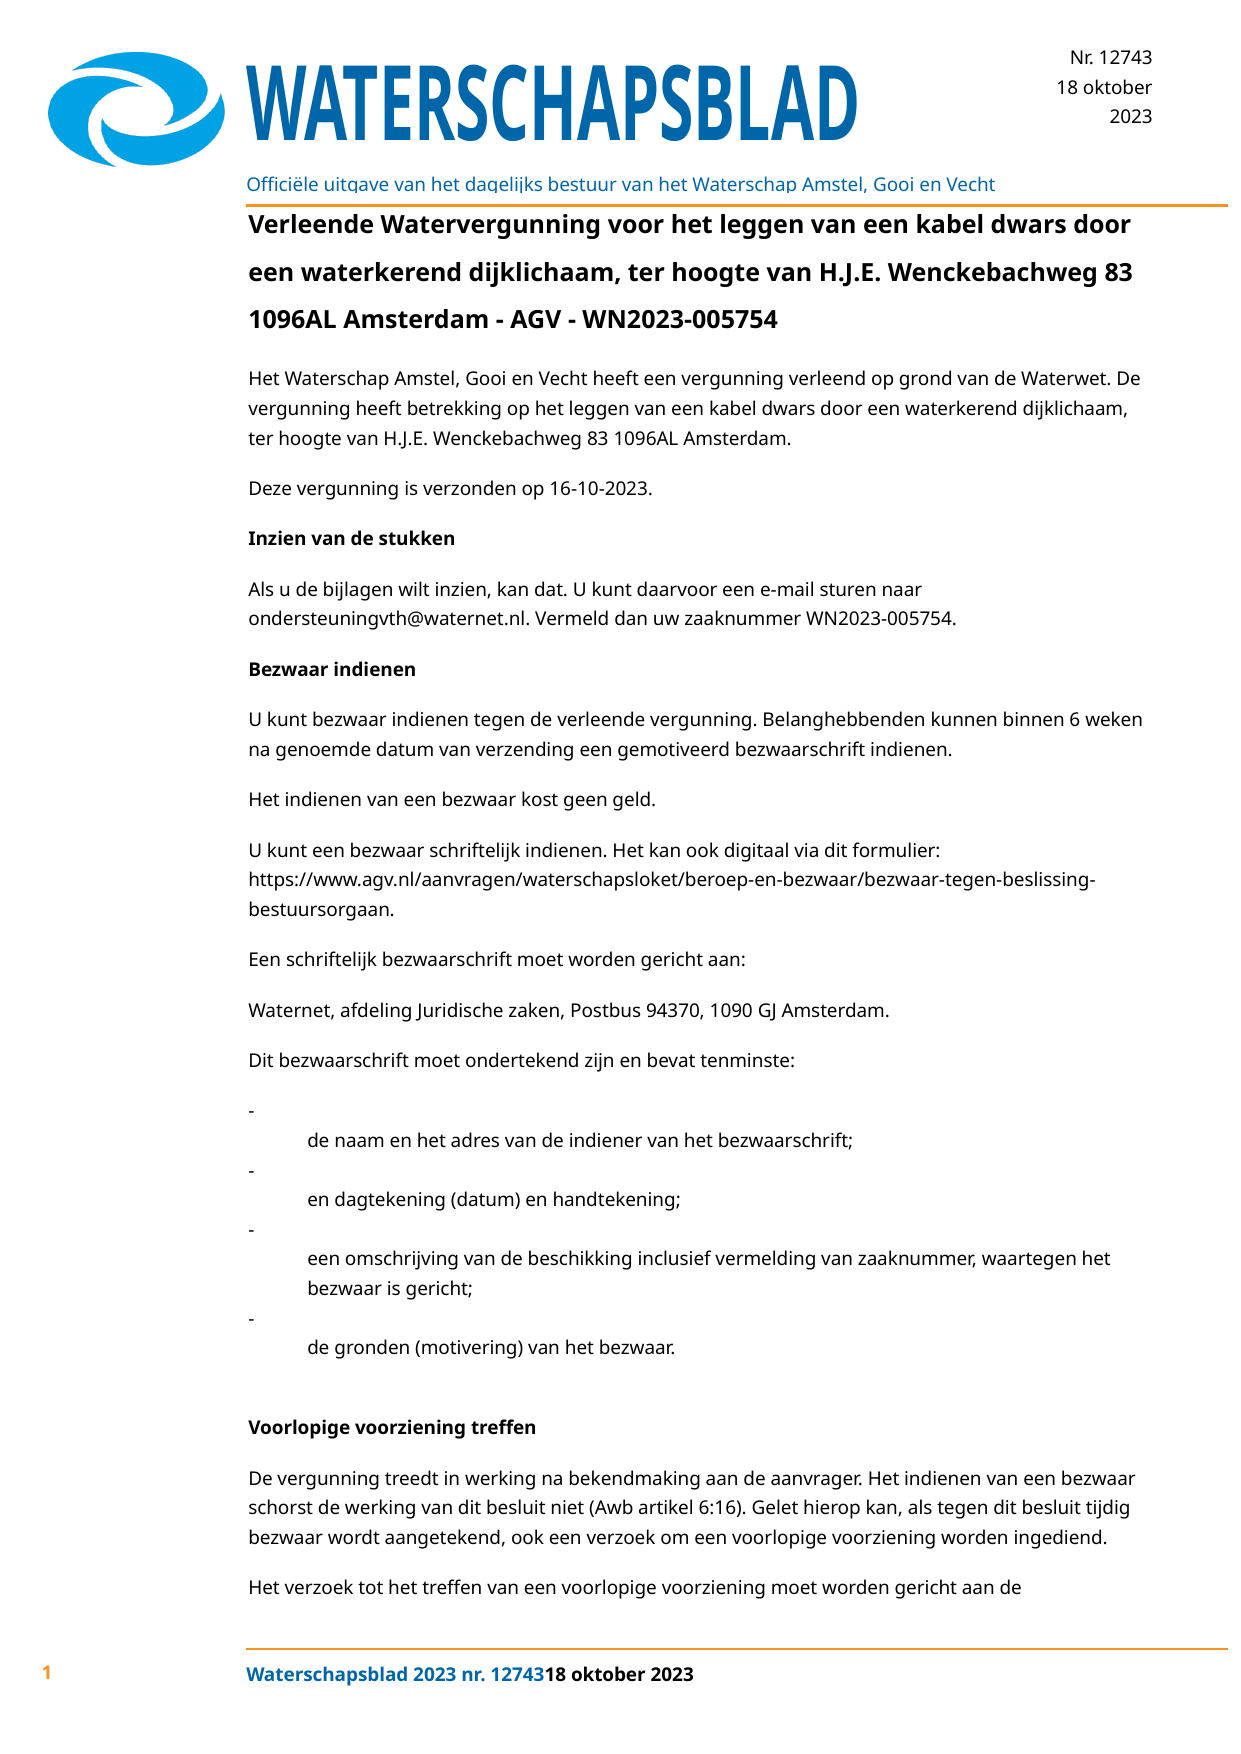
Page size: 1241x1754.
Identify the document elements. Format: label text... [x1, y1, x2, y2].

text Een schriftelijk bezwaarschrift moet worden gericht aan: [248, 946, 1152, 972]
picture [41, 47, 231, 172]
text Deze vergunning is verzonden op 16-10-2023. [248, 475, 1152, 501]
text Inzien van de stukken [248, 526, 1152, 551]
text Bezwaar indienen [248, 656, 1152, 682]
text Het indienen van een bezwaar kost geen geld. [248, 786, 1152, 812]
list de gronden (motivering) van het bezwaar. [248, 1334, 1152, 1360]
text Voorlopige voorziening treffen [248, 1414, 1152, 1440]
list en dagtekening (datum) en handtekening; [248, 1186, 1152, 1212]
text Het verzoek tot het treffen van een voorlopige voorziening moet worden gericht aan de [248, 1574, 1152, 1600]
text U kunt bezwaar indienen tegen de verleende vergunning. Belanghebbenden kunnen binnen 6 weken na genoemde datum van verzending een gemotiveerd bezwaarschrift indienen. [248, 706, 1152, 762]
text Als u de bijlagen wilt inzien, kan dat. U kunt daarvoor een e-mail sturen naar ondersteuningvth@waternet.nl. Vermeld dan uw zaaknummer WN2023-005754. [248, 576, 1152, 631]
text Verleende Watervergunning voor het leggen van een kabel dwars door een waterkerend dijklichaam, ter hoogte van H.J.E. Wenckebachweg 83 1096AL Amsterdam - AGV - WN2023-005754 [248, 207, 1152, 336]
list een omschrijving van de beschikking inclusief vermelding van zaaknummer, waartegen het bezwaar is gericht; [248, 1246, 1152, 1301]
text Waternet, afdeling Juridische zaken, Postbus 94370, 1090 GJ Amsterdam. [248, 997, 1152, 1022]
text U kunt een bezwaar schriftelijk indienen. Het kan ook digitaal via dit formulier: https://www.agv.nl/aanvragen/waterschapsloket/beroep-en-bezwaar/bezwaar-tegen-beslissing-bestuursorgaan. [248, 837, 1152, 922]
text Dit bezwaarschrift moet ondertekend zijn en bevat tenminste: [248, 1047, 1152, 1073]
text Het Waterschap Amstel, Gooi en Vecht heeft een vergunning verleend op grond van de Waterwet. De vergunning heeft betrekking op het leggen van een kabel dwars door een waterkerend dijklichaam, ter hoogte van H.J.E. Wenckebachweg 83 1096AL Amsterdam. [248, 366, 1152, 450]
list de naam en het adres van de indiener van het bezwaarschrift; [248, 1127, 1152, 1153]
text De vergunning treedt in werking na bekendmaking aan de aanvrager. Het indienen van een bezwaar schorst de werking van dit besluit niet (Awb artikel 6:16). Gelet hierop kan, als tegen dit besluit tijdig bezwaar wordt aangetekend, ook een verzoek om een voorlopige voorziening worden ingediend. [248, 1465, 1152, 1549]
